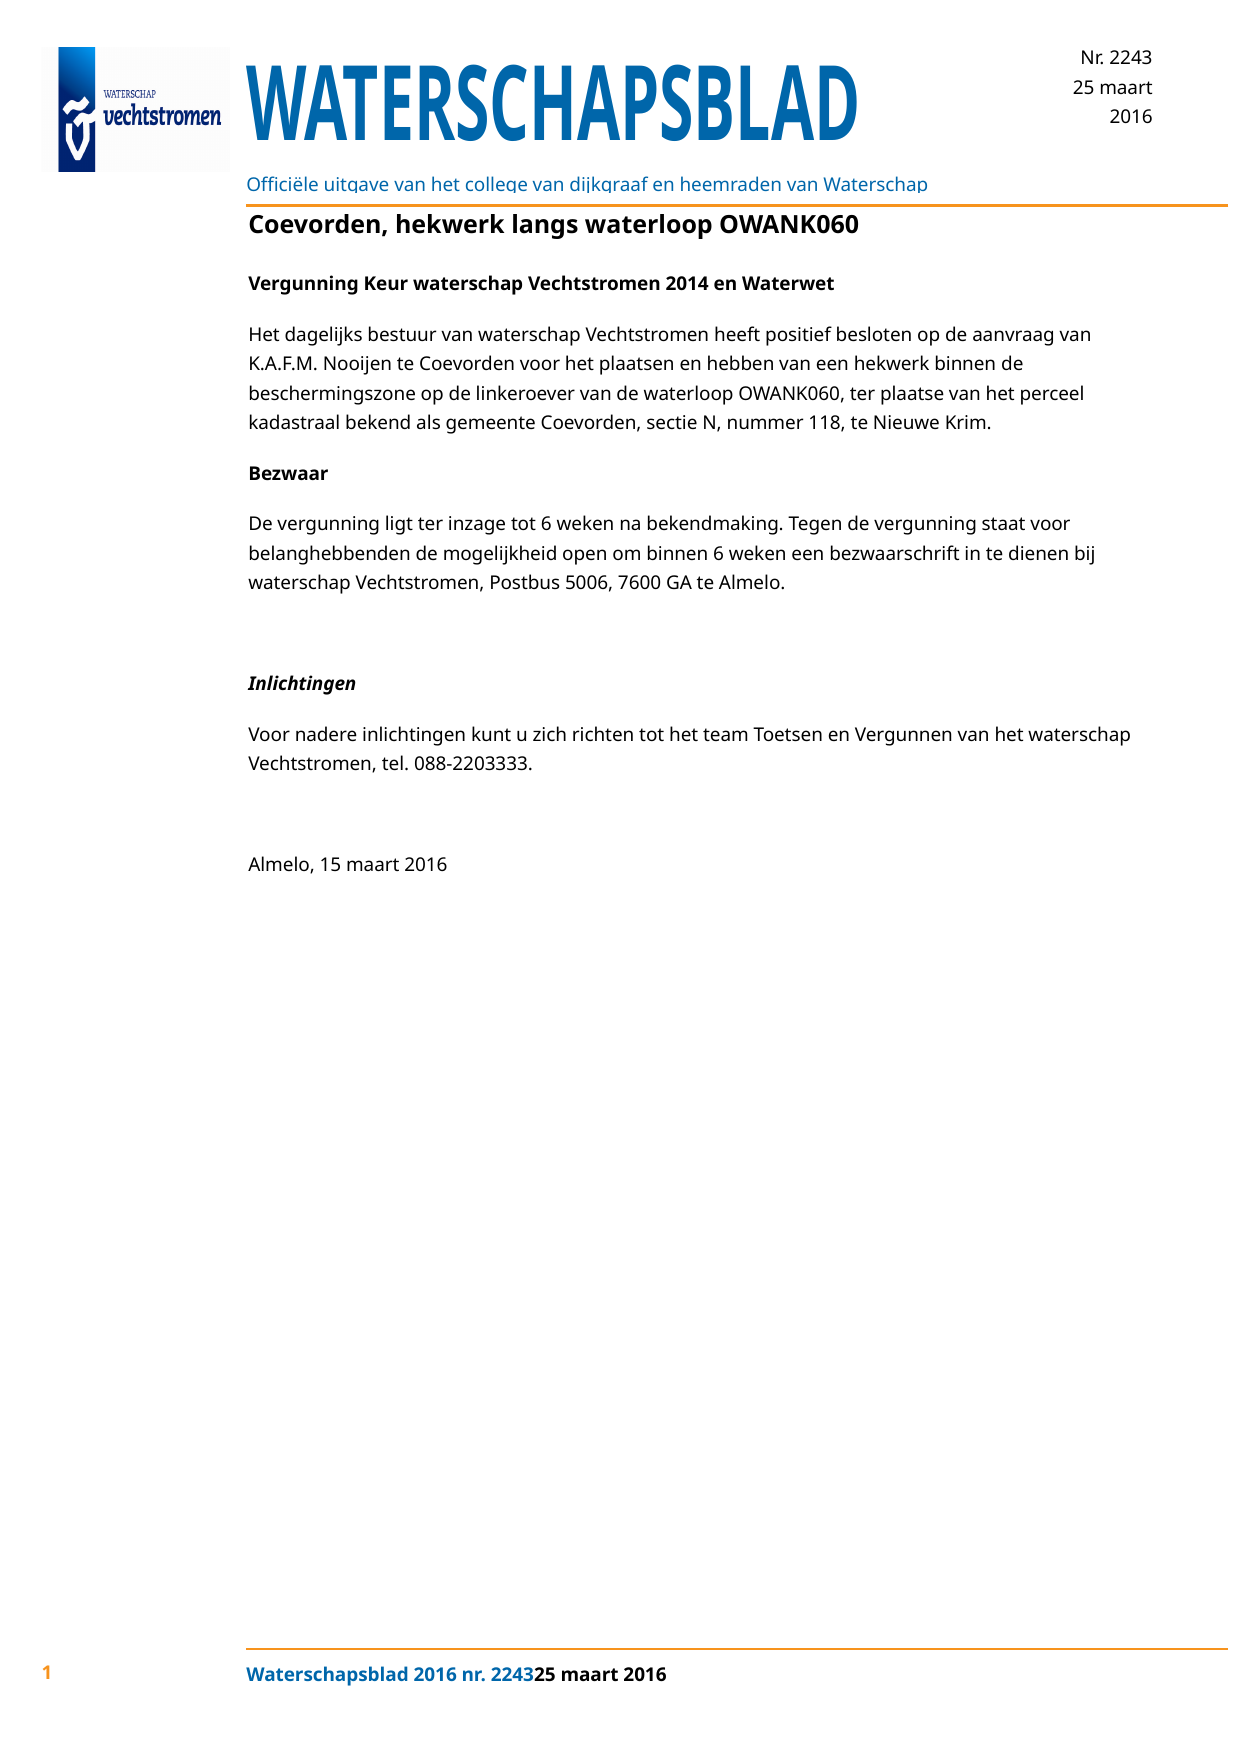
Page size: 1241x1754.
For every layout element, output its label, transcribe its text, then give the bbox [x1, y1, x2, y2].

text Vergunning Keur waterschap Vechtstromen 2014 en Waterwet [248, 270, 1152, 296]
picture [41, 47, 231, 172]
text Het dagelijks bestuur van waterschap Vechtstromen heeft positief besloten op de aanvraag van K.A.F.M. Nooijen te Coevorden voor het plaatsen en hebben van een hekwerk binnen de beschermingszone op de linkeroever van de waterloop OWANK060, ter plaatse van het perceel kadastraal bekend als gemeente Coevorden, sectie N, nummer 118, te Nieuwe Krim. [248, 321, 1152, 435]
text Almelo, 15 maart 2016 [248, 851, 1152, 877]
text De vergunning ligt ter inzage tot 6 weken na bekendmaking. Tegen de vergunning staat voor belanghebbenden de mogelijkheid open om binnen 6 weken een bezwaarschrift in te dienen bij waterschap Vechtstromen, Postbus 5006, 7600 GA te Almelo. [248, 510, 1152, 595]
text Inlichtingen [248, 670, 1152, 696]
text Coevorden, hekwerk langs waterloop OWANK060 [248, 207, 1152, 241]
text Voor nadere inlichtingen kunt u zich richten tot het team Toetsen en Vergunnen van het waterschap Vechtstromen, tel. 088-2203333. [248, 721, 1152, 776]
text Bezwaar [248, 460, 1152, 486]
